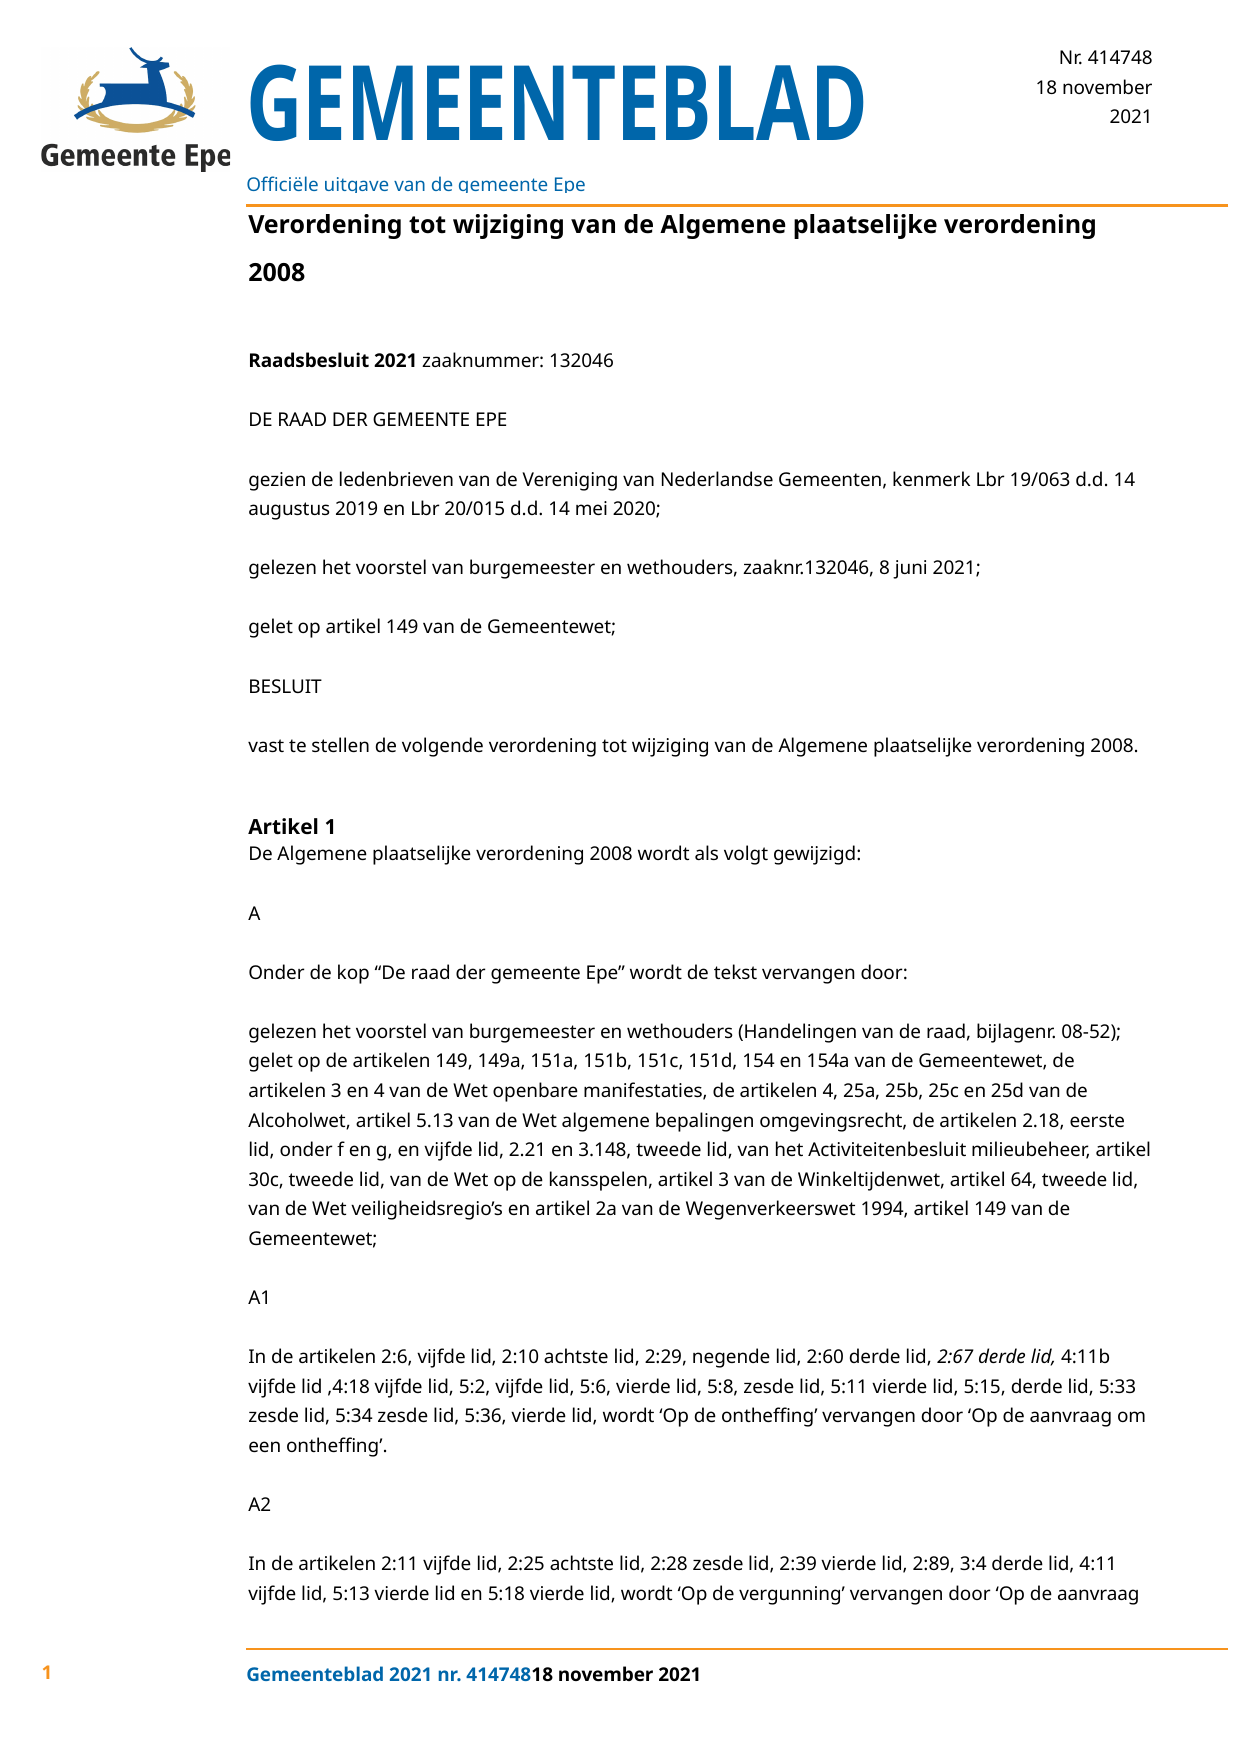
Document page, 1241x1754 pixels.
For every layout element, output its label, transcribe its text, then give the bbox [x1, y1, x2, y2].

text gelet op de artikelen 149, 149a, 151a, 151b, 151c, 151d, 154 en 154a van de Gemeentewet, de artikelen 3 en 4 van de Wet openbare manifestaties, de artikelen 4, 25a, 25b, 25c en 25d van de Alcoholwet, artikel 5.13 van de Wet algemene bepalingen omgevingsrecht, de artikelen 2.18, eerste lid, onder f en g, en vijfde lid, 2.21 en 3.148, tweede lid, van het Activiteitenbesluit milieubeheer, artikel 30c, tweede lid, van de Wet op de kansspelen, artikel 3 van de Winkeltijdenwet, artikel 64, tweede lid, van de Wet veiligheidsregio’s en artikel 2a van de Wegenverkeerswet 1994, artikel 149 van de Gemeentewet; [248, 1048, 1152, 1251]
text Onder de kop “De raad der gemeente Epe” wordt de tekst vervangen door: [248, 959, 1152, 984]
text De Algemene plaatselijke verordening 2008 wordt als volgt gewijzigd: [248, 841, 1152, 866]
text gelezen het voorstel van burgemeester en wethouders, zaaknr.132046, 8 juni 2021; [248, 554, 1152, 580]
text A1 [248, 1284, 1152, 1310]
text A [248, 900, 1152, 925]
text In de artikelen 2:11 vijfde lid, 2:25 achtste lid, 2:28 zesde lid, 2:39 vierde lid, 2:89, 3:4 derde lid, 4:11 vijfde lid, 5:13 vierde lid en 5:18 vierde lid, wordt ‘Op de vergunning’ vervangen door ‘Op de aanvraag [248, 1551, 1152, 1606]
text gelezen het voorstel van burgemeester en wethouders (Handelingen van de raad, bijlagenr. 08-52); [248, 1018, 1152, 1044]
text gelet op artikel 149 van de Gemeentewet; [248, 614, 1152, 639]
text vast te stellen de volgende verordening tot wijziging van de Algemene plaatselijke verordening 2008. [248, 732, 1152, 758]
text Artikel 1 [248, 812, 1152, 841]
text Verordening tot wijziging van de Algemene plaatselijke verordening 2008 [248, 207, 1152, 288]
text Raadsbesluit 2021 zaaknummer: 132046 [248, 347, 1152, 373]
text gezien de ledenbrieven van de Vereniging van Nederlandse Gemeenten, kenmerk Lbr 19/063 d.d. 14 augustus 2019 en Lbr 20/015 d.d. 14 mei 2020; [248, 466, 1152, 521]
text A2 [248, 1491, 1152, 1517]
text BESLUIT [248, 673, 1152, 699]
text In de artikelen 2:6, vijfde lid, 2:10 achtste lid, 2:29, negende lid, 2:60 derde lid, 2:67 derde lid, 4:11b vijfde lid ,4:18 vijfde lid, 5:2, vijfde lid, 5:6, vierde lid, 5:8, zesde lid, 5:11 vierde lid, 5:15, derde lid, 5:33 zesde lid, 5:34 zesde lid, 5:36, vierde lid, wordt ‘Op de ontheffing’ vervangen door ‘Op de aanvraag om een ontheffing’. [248, 1343, 1152, 1458]
picture [41, 47, 231, 172]
text DE RAAD DER GEMEENTE EPE [248, 407, 1152, 432]
